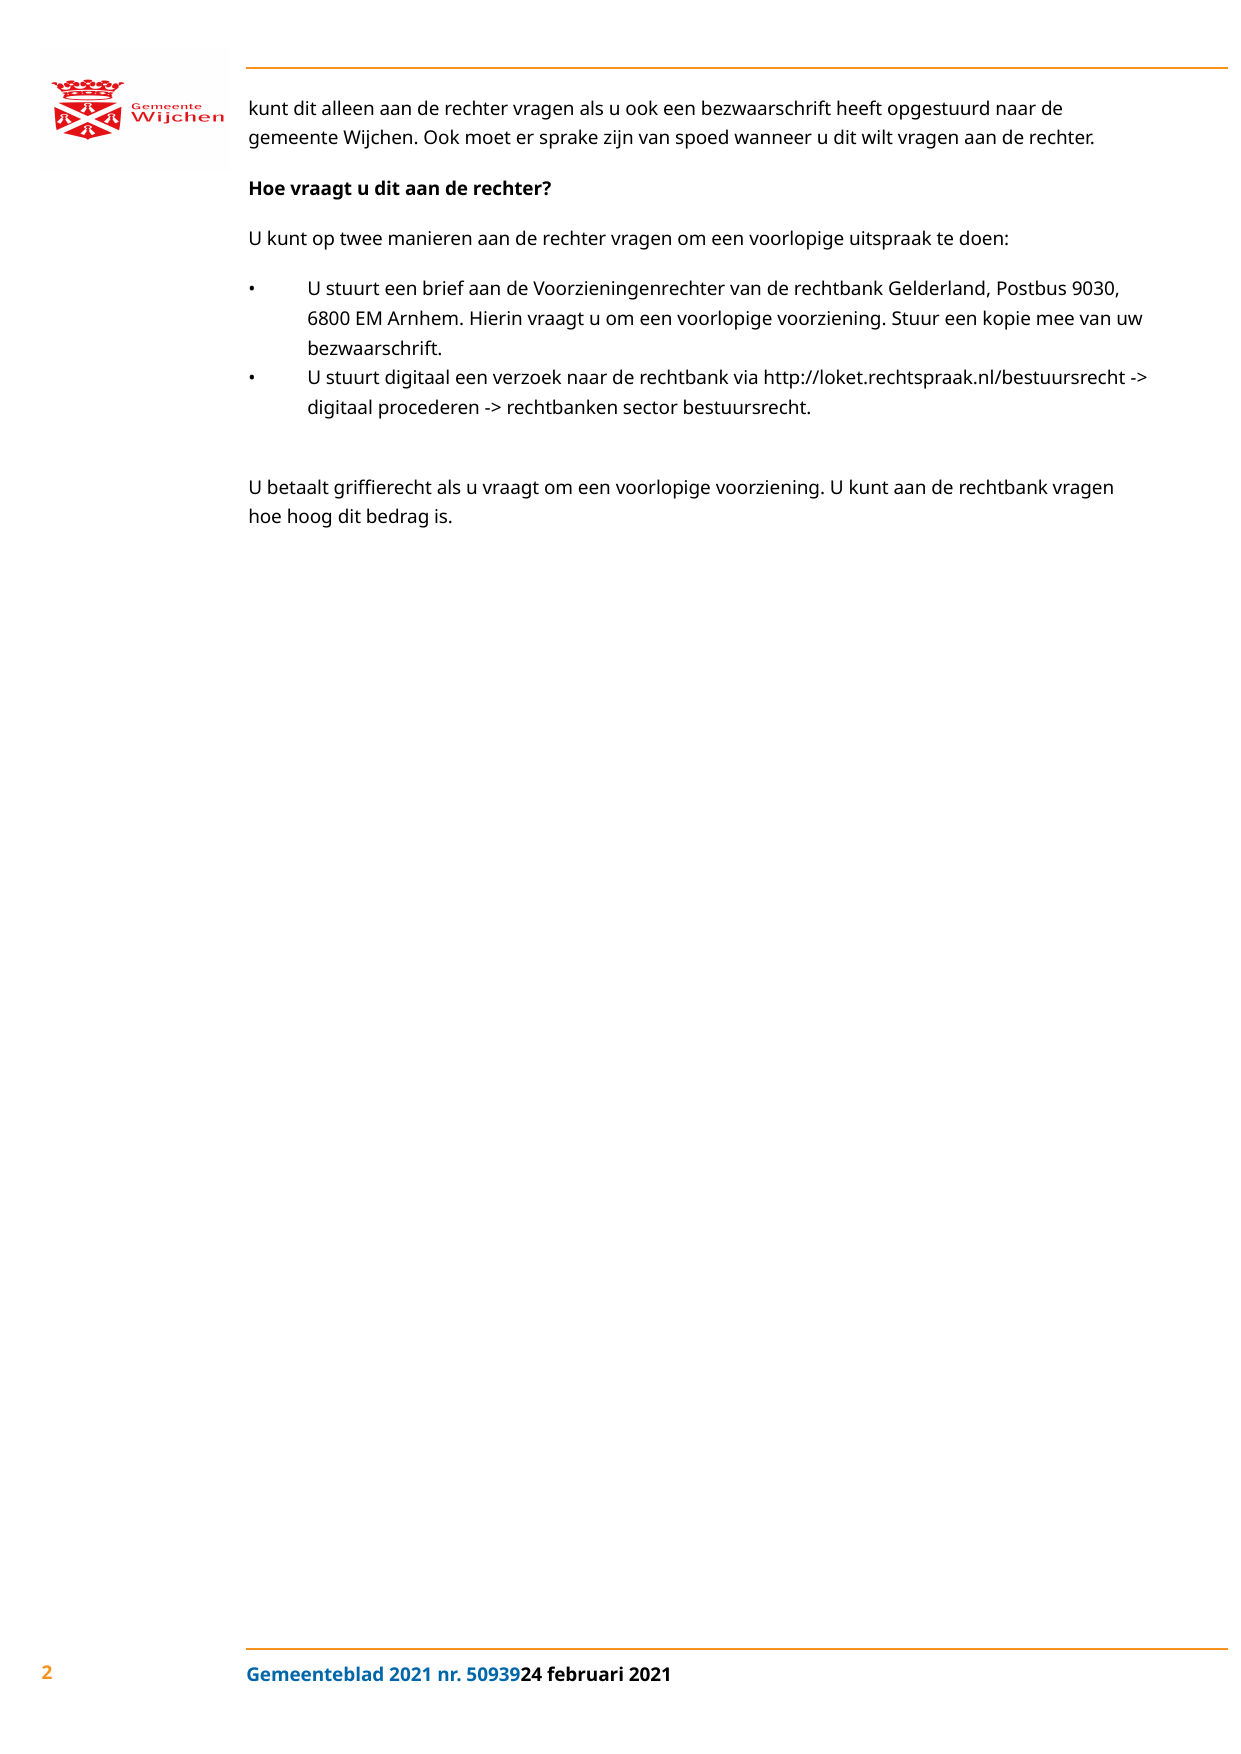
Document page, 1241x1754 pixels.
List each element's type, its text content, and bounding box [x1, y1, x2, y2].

text Hoe vraagt u dit aan de rechter? [248, 175, 1152, 201]
picture [41, 47, 231, 172]
text kunt dit alleen aan de rechter vragen als u ook een bezwaarschrift heeft opgestuurd naar de gemeente Wijchen. Ook moet er sprake zijn van spoed wanneer u dit wilt vragen aan de rechter. [248, 95, 1152, 150]
text U betaalt griffierecht als u vraagt om een voorlopige voorziening. U kunt aan de rechtbank vragen hoe hoog dit bedrag is. [248, 474, 1152, 529]
list U stuurt een brief aan de Voorzieningenrechter van de rechtbank Gelderland, Postbus 9030, 6800 EM Arnhem. Hierin vraagt u om een voorlopige voorziening. Stuur een kopie mee van uw bezwaarschrift. [248, 276, 1152, 361]
text U kunt op twee manieren aan de rechter vragen om een voorlopige uitspraak te doen: [248, 225, 1152, 251]
list U stuurt digitaal een verzoek naar de rechtbank via http://loket.rechtspraak.nl/bestuursrecht -> digitaal procederen -> rechtbanken sector bestuursrecht. [248, 364, 1152, 420]
